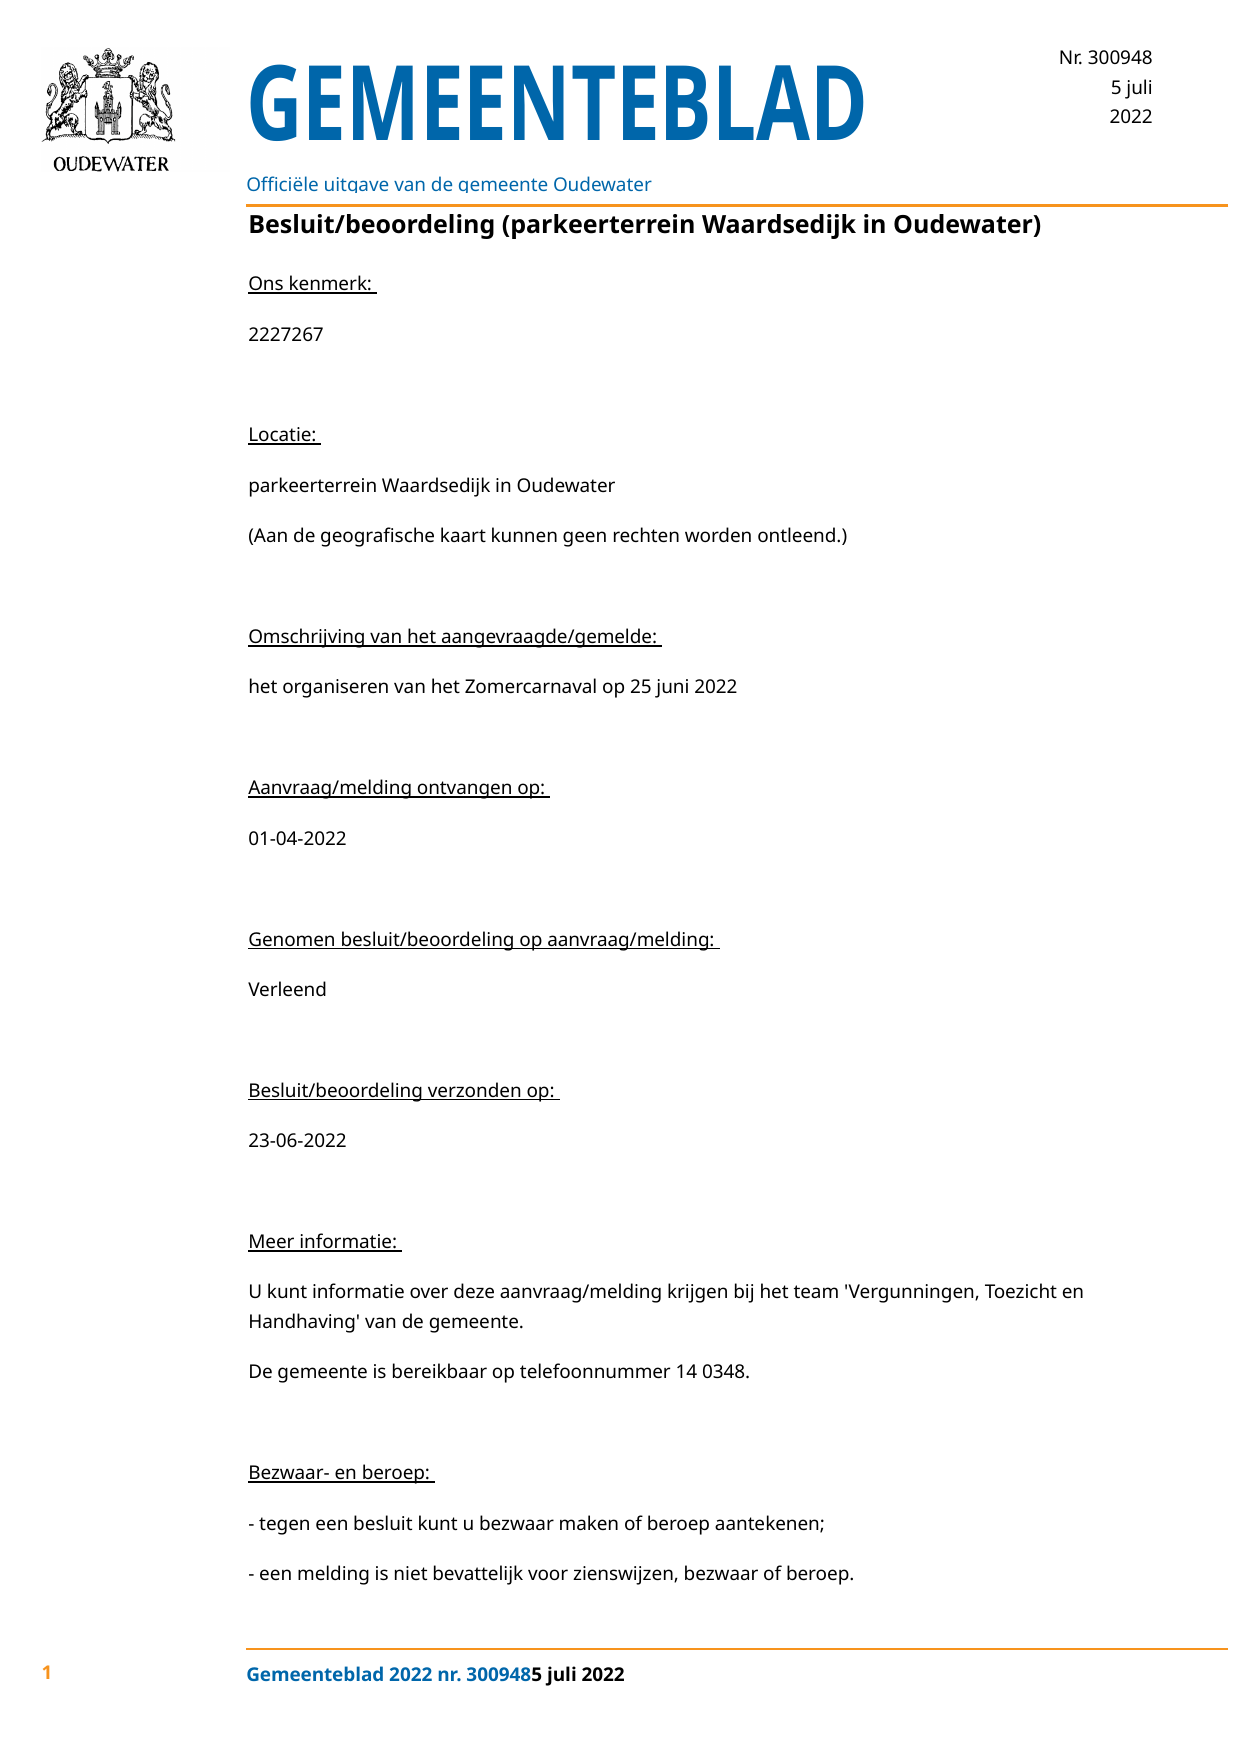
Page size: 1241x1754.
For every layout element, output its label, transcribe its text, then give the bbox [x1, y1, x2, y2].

text Bezwaar- en beroep: [248, 1459, 1152, 1485]
text Locatie: [248, 422, 1152, 447]
text - tegen een besluit kunt u bezwaar maken of beroep aantekenen; [248, 1510, 1152, 1536]
text (Aan de geografische kaart kunnen geen rechten worden ontleend.) [248, 522, 1152, 548]
text Besluit/beoordeling verzonden op: [248, 1077, 1152, 1103]
text - een melding is niet bevattelijk voor zienswijzen, bezwaar of beroep. [248, 1560, 1152, 1586]
text het organiseren van het Zomercarnaval op 25 juni 2022 [248, 674, 1152, 699]
text De gemeente is bereikbaar op telefoonnummer 14 0348. [248, 1359, 1152, 1384]
text parkeerterrein Waardsedijk in Oudewater [248, 472, 1152, 498]
text 23-06-2022 [248, 1127, 1152, 1153]
text 01-04-2022 [248, 825, 1152, 851]
text Genomen besluit/beoordeling op aanvraag/melding: [248, 926, 1152, 951]
text Ons kenmerk: [248, 270, 1152, 296]
picture [41, 47, 231, 172]
text Aanvraag/melding ontvangen op: [248, 774, 1152, 800]
text Verleend [248, 976, 1152, 1002]
text Omschrijving van het aangevraagde/gemelde: [248, 623, 1152, 649]
text 2227267 [248, 321, 1152, 346]
text U kunt informatie over deze aanvraag/melding krijgen bij het team 'Vergunningen, Toezicht en Handhaving' van de gemeente. [248, 1279, 1152, 1334]
text Besluit/beoordeling (parkeerterrein Waardsedijk in Oudewater) [248, 207, 1152, 241]
text Meer informatie: [248, 1228, 1152, 1254]
